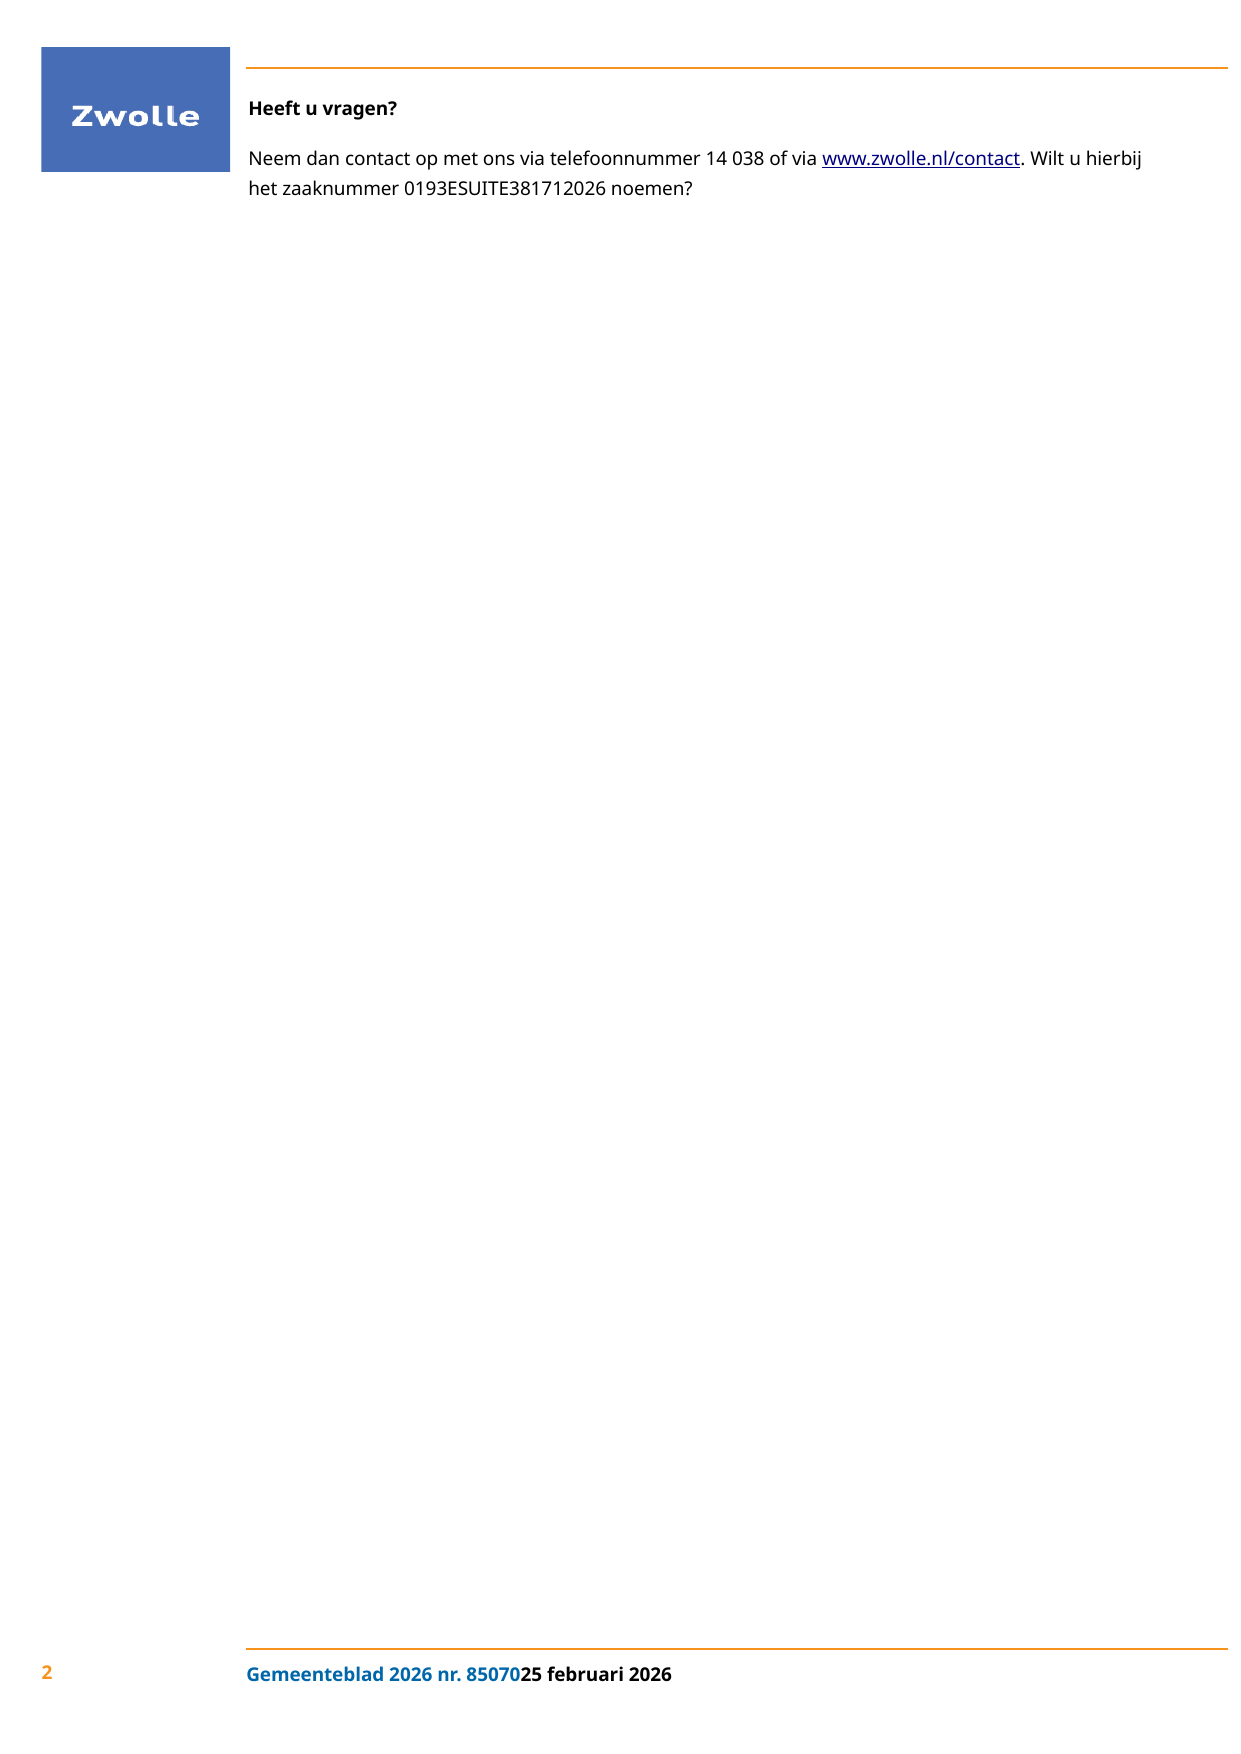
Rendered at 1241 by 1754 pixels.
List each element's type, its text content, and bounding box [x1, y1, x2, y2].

text Neem dan contact op met ons via telefoonnummer 14 038 of via www.zwolle.nl/contact. Wilt u hierbij het zaaknummer 0193ESUITE381712026 noemen? [248, 145, 1152, 201]
picture [41, 47, 231, 172]
text Heeft u vragen? [248, 95, 1152, 121]
